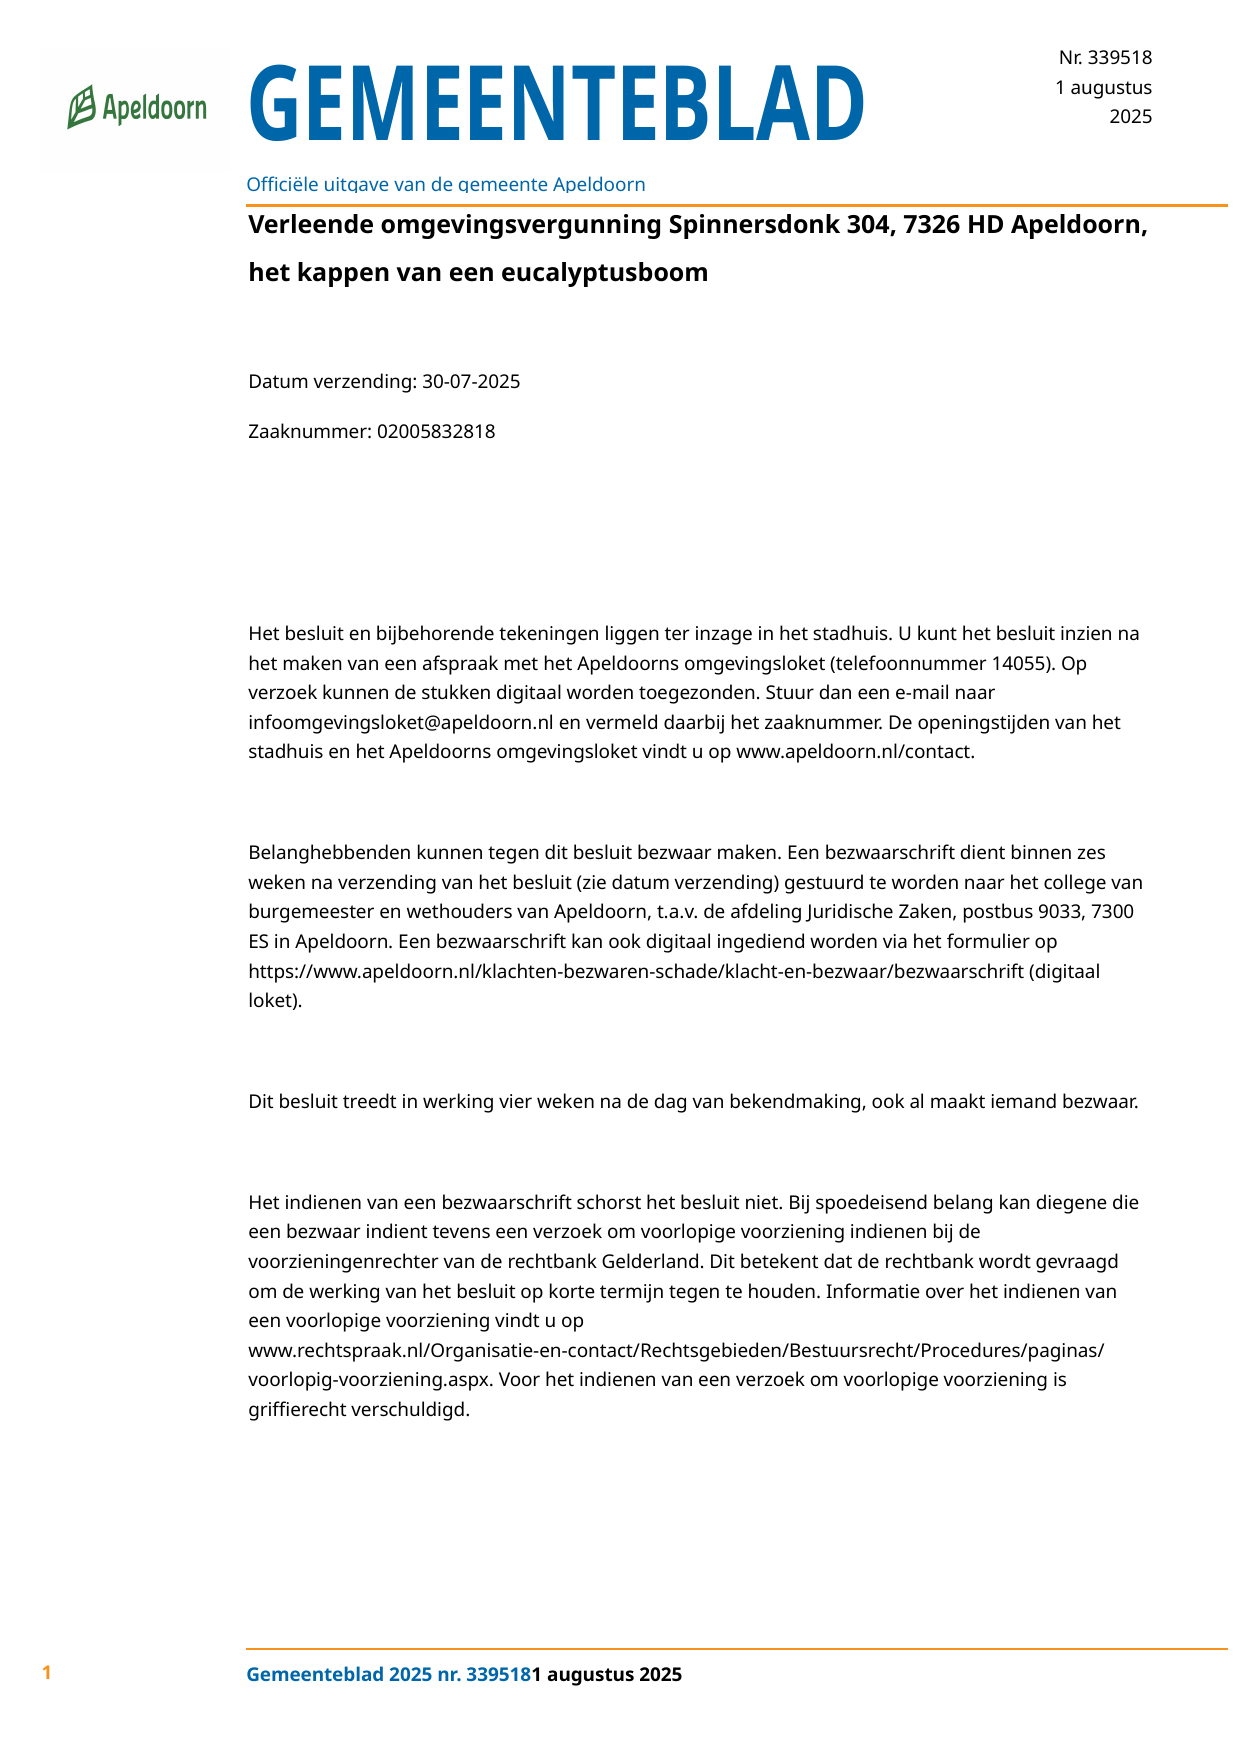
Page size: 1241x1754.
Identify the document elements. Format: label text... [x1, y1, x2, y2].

text Dit besluit treedt in werking vier weken na de dag van bekendmaking, ook al maakt iemand bezwaar. [248, 1088, 1152, 1114]
text Datum verzending: 30-07-2025 [248, 368, 1152, 394]
text Verleende omgevingsvergunning Spinnersdonk 304, 7326 HD Apeldoorn, het kappen van een eucalyptusboom [248, 207, 1152, 288]
text Zaaknummer: 02005832818 [248, 419, 1152, 444]
picture [41, 47, 231, 172]
text Het besluit en bijbehorende tekeningen liggen ter inzage in het stadhuis. U kunt het besluit inzien na het maken van een afspraak met het Apeldoorns omgevingsloket (telefoonnummer 14055). Op verzoek kunnen de stukken digitaal worden toegezonden. Stuur dan een e-mail naar infoomgevingsloket@apeldoorn.nl en vermeld daarbij het zaaknummer. De openingstijden van het stadhuis en het Apeldoorns omgevingsloket vindt u op www.apeldoorn.nl/contact. [248, 620, 1152, 764]
text Belanghebbenden kunnen tegen dit besluit bezwaar maken. Een bezwaarschrift dient binnen zes weken na verzending van het besluit (zie datum verzending) gestuurd te worden naar het college van burgemeester en wethouders van Apeldoorn, t.a.v. de afdeling Juridische Zaken, postbus 9033, 7300 ES in Apeldoorn. Een bezwaarschrift kan ook digitaal ingediend worden via het formulier op https://www.apeldoorn.nl/klachten-bezwaren-schade/klacht-en-bezwaar/bezwaarschrift (digitaal loket). [248, 839, 1152, 1013]
text Het indienen van een bezwaarschrift schorst het besluit niet. Bij spoedeisend belang kan diegene die een bezwaar indient tevens een verzoek om voorlopige voorziening indienen bij de voorzieningenrechter van de rechtbank Gelderland. Dit betekent dat de rechtbank wordt gevraagd om de werking van het besluit op korte termijn tegen te houden. Informatie over het indienen van een voorlopige voorziening vindt u op www.rechtspraak.nl/Organisatie-en-contact/Rechtsgebieden/Bestuursrecht/Procedures/paginas/voorlopig-voorziening.aspx. Voor het indienen van een verzoek om voorlopige voorziening is griffierecht verschuldigd. [248, 1189, 1152, 1422]
